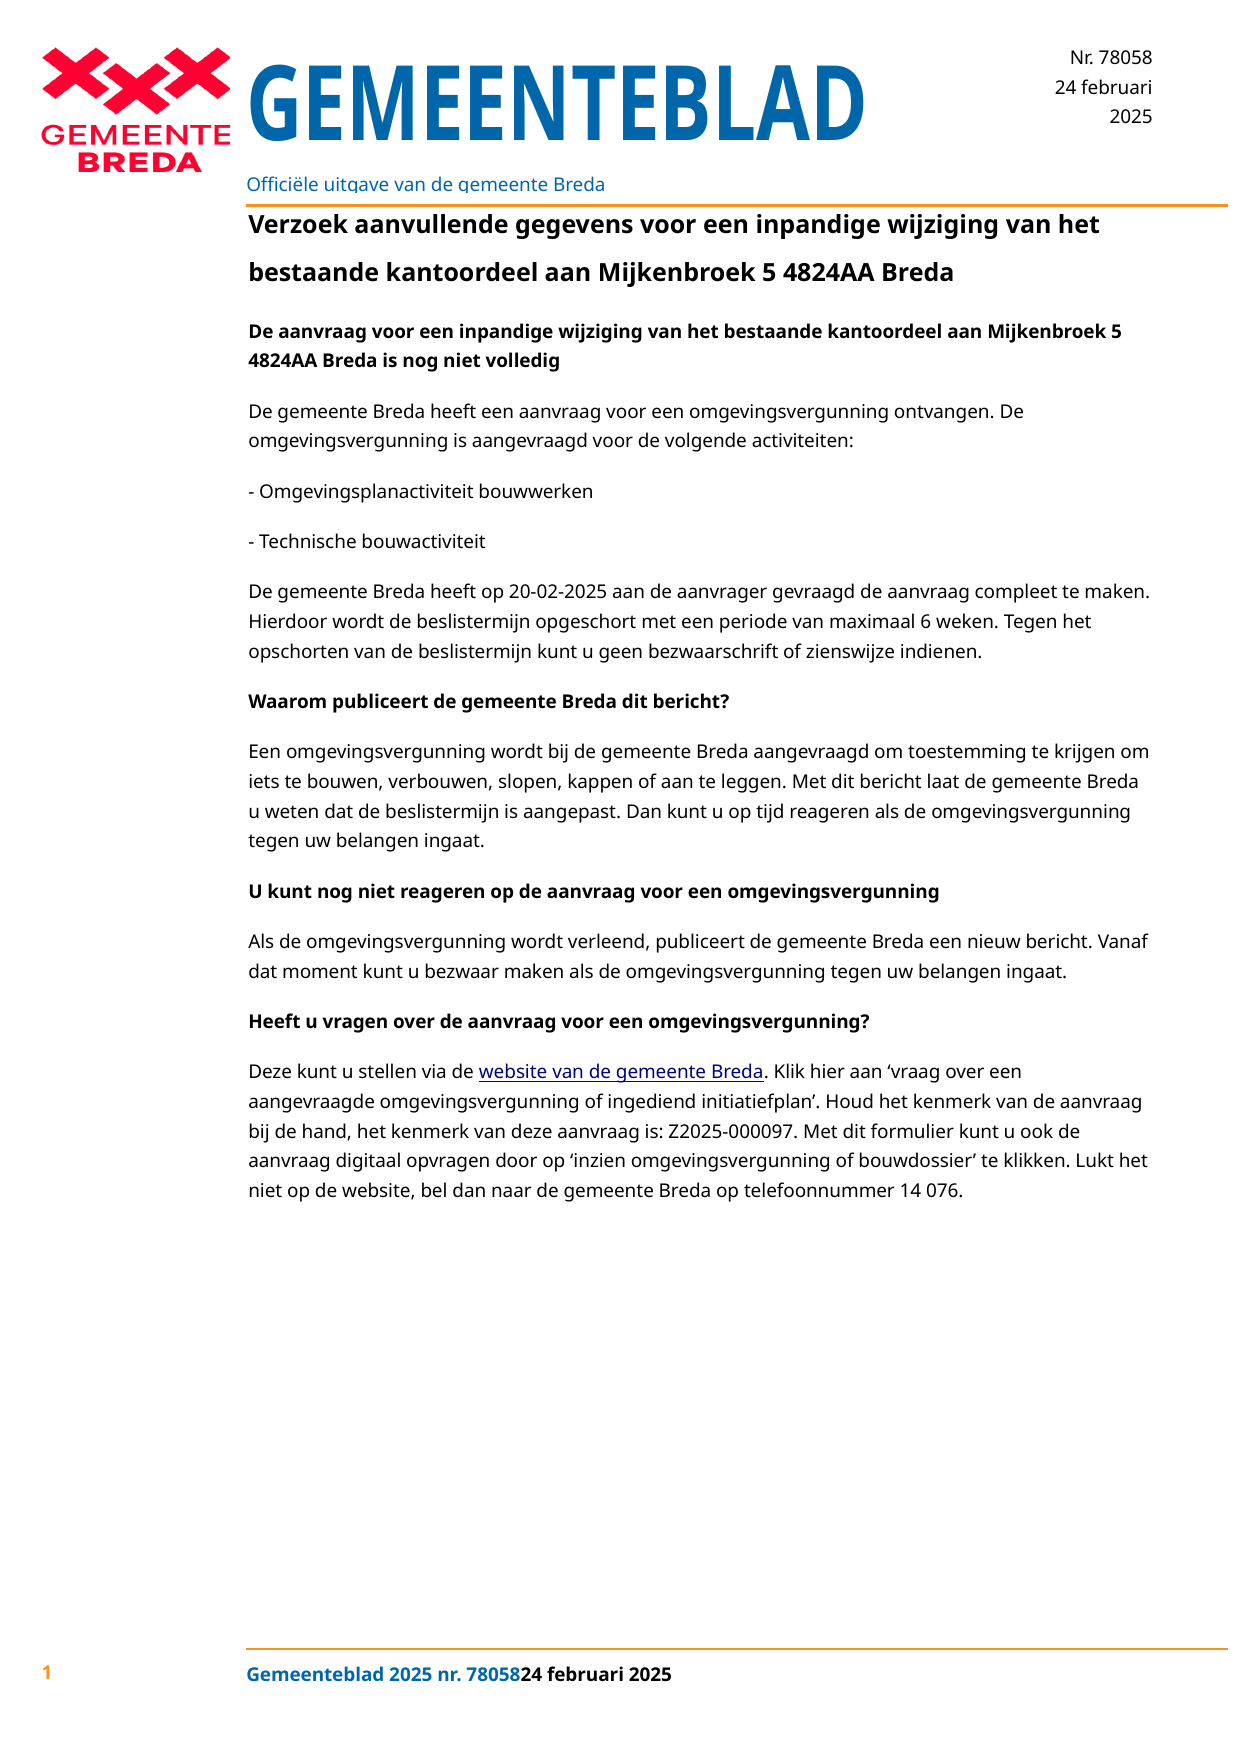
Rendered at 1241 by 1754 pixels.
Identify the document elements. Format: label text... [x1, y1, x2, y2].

text - Technische bouwactiviteit [248, 528, 1152, 554]
text U kunt nog niet reageren op de aanvraag voor een omgevingsvergunning [248, 878, 1152, 904]
text Heeft u vragen over de aanvraag voor een omgevingsvergunning? [248, 1008, 1152, 1034]
text Verzoek aanvullende gegevens voor een inpandige wijziging van het bestaande kantoordeel aan Mijkenbroek 5 4824AA Breda [248, 207, 1152, 288]
text Als de omgevingsvergunning wordt verleend, publiceert de gemeente Breda een nieuw bericht. Vanaf dat moment kunt u bezwaar maken als de omgevingsvergunning tegen uw belangen ingaat. [248, 928, 1152, 984]
text De gemeente Breda heeft een aanvraag voor een omgevingsvergunning ontvangen. De omgevingsvergunning is aangevraagd voor de volgende activiteiten: [248, 398, 1152, 453]
text De aanvraag voor een inpandige wijziging van het bestaande kantoordeel aan Mijkenbroek 5 4824AA Breda is nog niet volledig [248, 318, 1152, 373]
picture [41, 47, 231, 172]
text - Omgevingsplanactiviteit bouwwerken [248, 478, 1152, 504]
text Deze kunt u stellen via de website van de gemeente Breda. Klik hier aan ‘vraag over een aangevraagde omgevingsvergunning of ingediend initiatiefplan’. Houd het kenmerk van de aanvraag bij de hand, het kenmerk van deze aanvraag is: Z2025-000097. Met dit formulier kunt u ook de aanvraag digitaal opvragen door op ‘inzien omgevingsvergunning of bouwdossier’ te klikken. Lukt het niet op de website, bel dan naar de gemeente Breda op telefoonnummer 14 076. [248, 1059, 1152, 1203]
text De gemeente Breda heeft op 20-02-2025 aan de aanvrager gevraagd de aanvraag compleet te maken. Hierdoor wordt de beslistermijn opgeschort met een periode van maximaal 6 weken. Tegen het opschorten van de beslistermijn kunt u geen bezwaarschrift of zienswijze indienen. [248, 579, 1152, 664]
text Waarom publiceert de gemeente Breda dit bericht? [248, 688, 1152, 714]
text Een omgevingsvergunning wordt bij de gemeente Breda aangevraagd om toestemming te krijgen om iets te bouwen, verbouwen, slopen, kappen of aan te leggen. Met dit bericht laat de gemeente Breda u weten dat de beslistermijn is aangepast. Dan kunt u op tijd reageren als de omgevingsvergunning tegen uw belangen ingaat. [248, 739, 1152, 853]
